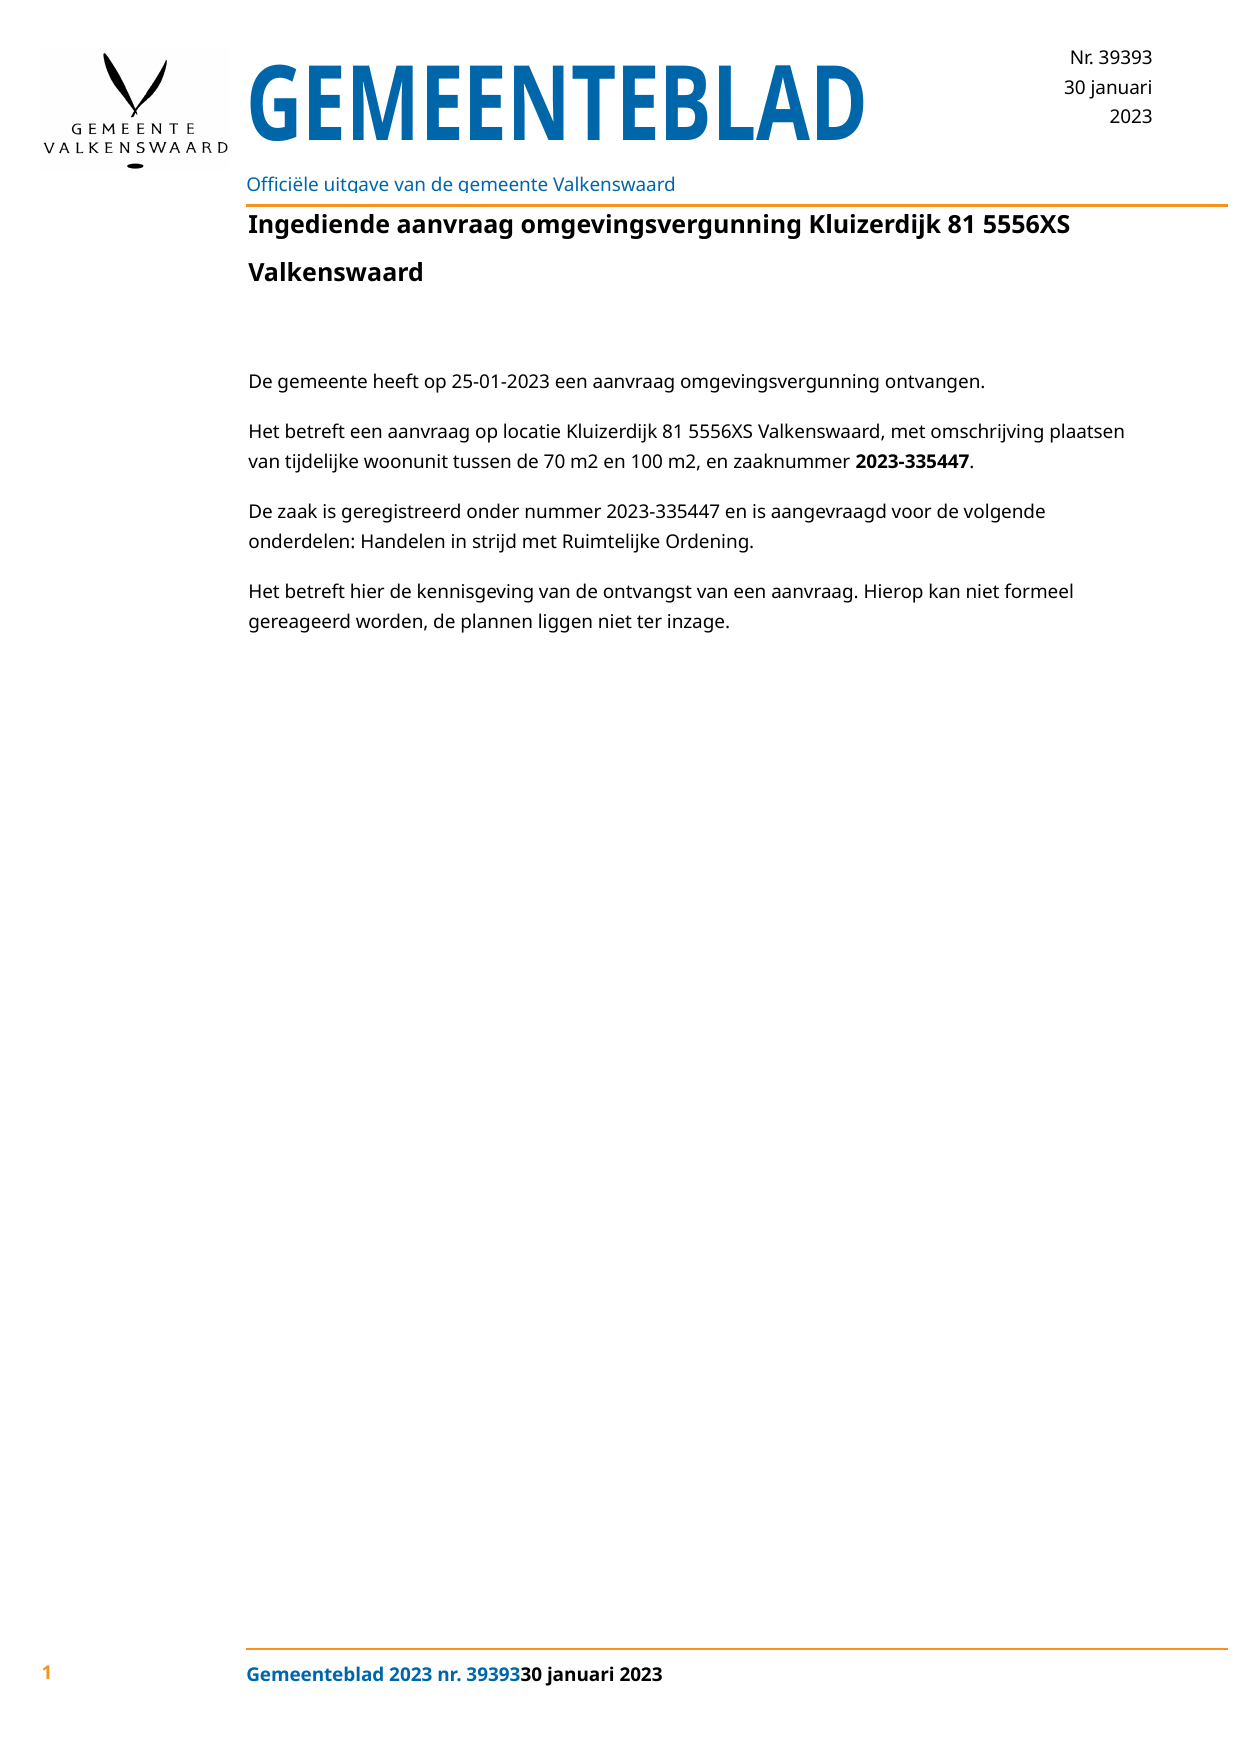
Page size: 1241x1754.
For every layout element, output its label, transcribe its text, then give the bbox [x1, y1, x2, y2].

text Ingediende aanvraag omgevingsvergunning Kluizerdijk 81 5556XS Valkenswaard [248, 207, 1152, 288]
text Het betreft een aanvraag op locatie Kluizerdijk 81 5556XS Valkenswaard, met omschrijving plaatsen van tijdelijke woonunit tussen de 70 m2 en 100 m2, en zaaknummer 2023-335447. [248, 419, 1152, 474]
text Het betreft hier de kennisgeving van de ontvangst van een aanvraag. Hierop kan niet formeel gereageerd worden, de plannen liggen niet ter inzage. [248, 579, 1152, 634]
text De gemeente heeft op 25-01-2023 een aanvraag omgevingsvergunning ontvangen. [248, 368, 1152, 394]
text De zaak is geregistreerd onder nummer 2023-335447 en is aangevraagd voor de volgende onderdelen: Handelen in strijd met Ruimtelijke Ordening. [248, 499, 1152, 554]
picture [41, 47, 231, 172]
